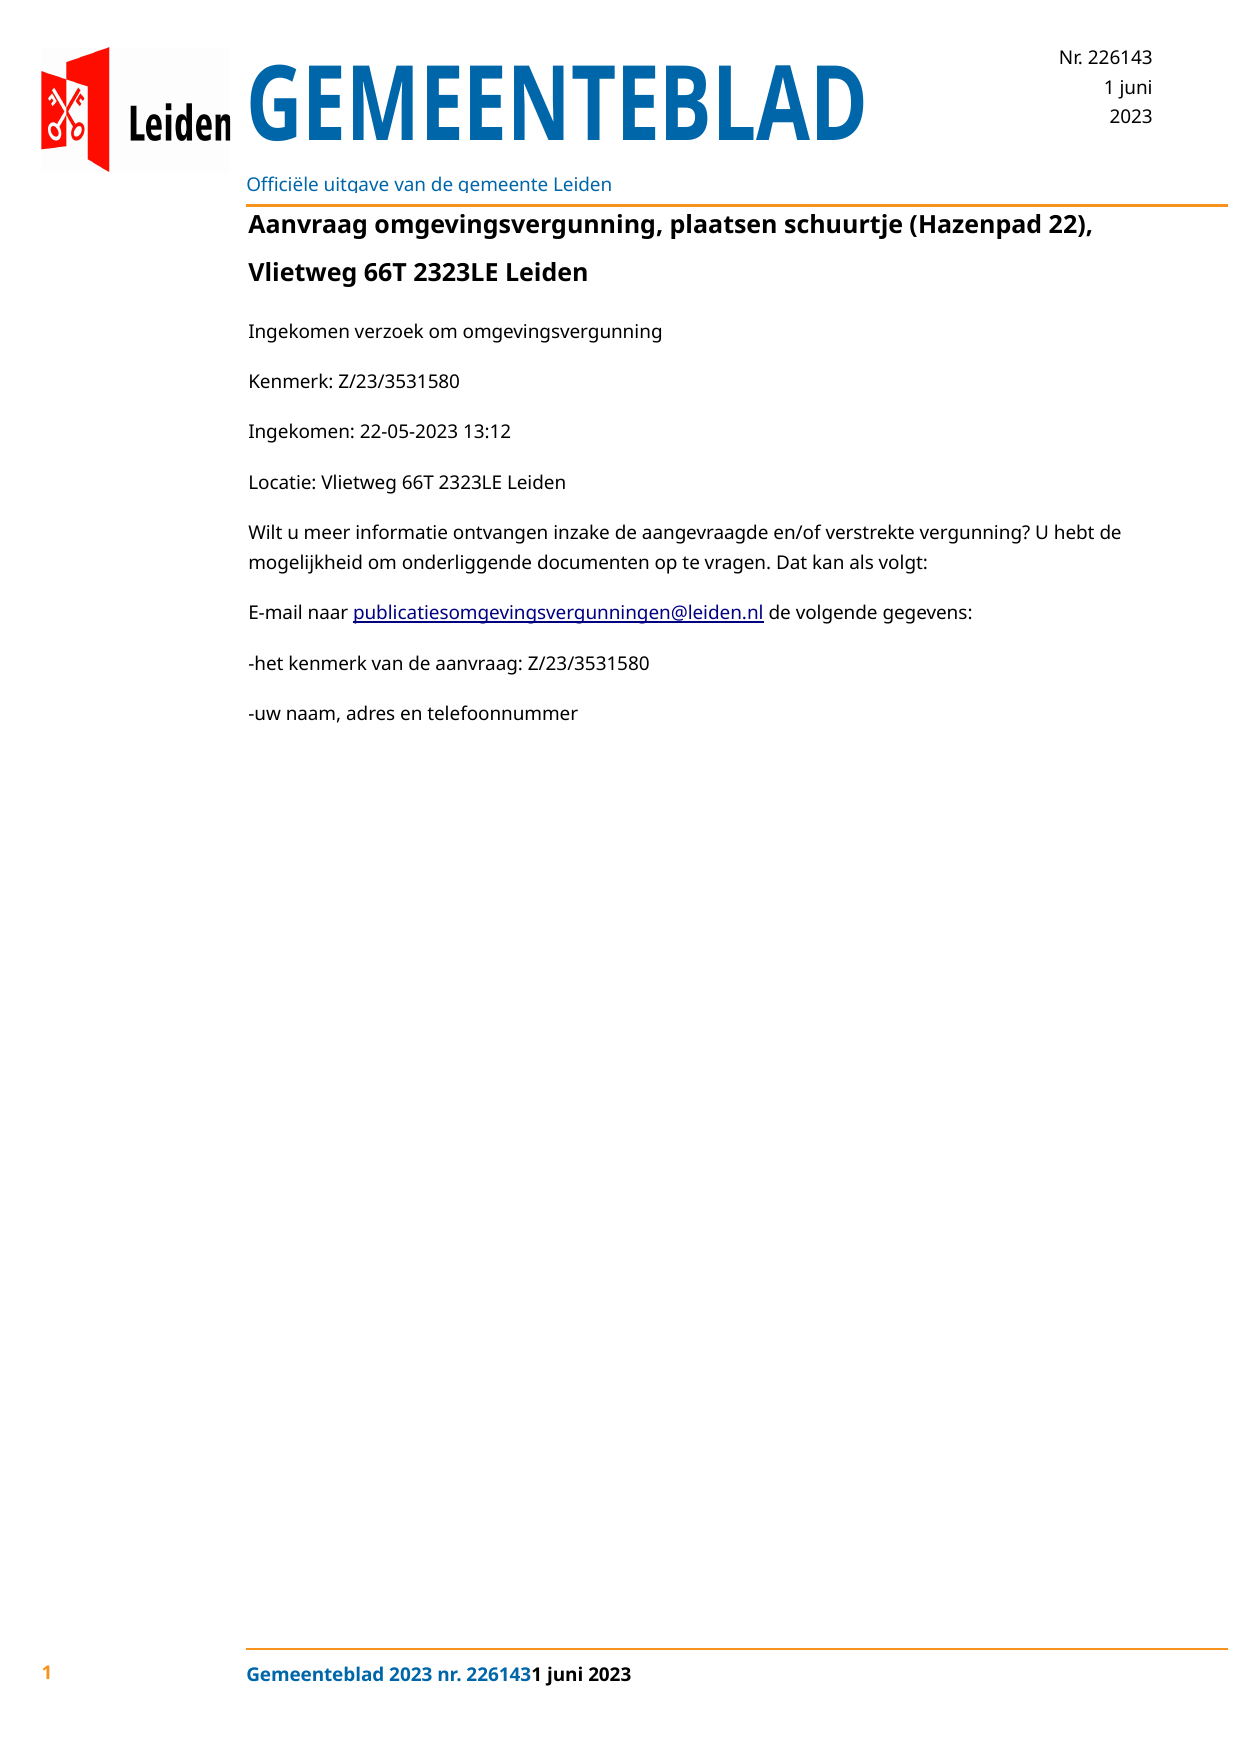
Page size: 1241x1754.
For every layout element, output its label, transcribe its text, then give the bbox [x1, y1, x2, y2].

text Ingekomen verzoek om omgevingsvergunning [248, 318, 1152, 344]
text Locatie: Vlietweg 66T 2323LE Leiden [248, 469, 1152, 495]
text Kenmerk: Z/23/3531580 [248, 368, 1152, 394]
text Aanvraag omgevingsvergunning, plaatsen schuurtje (Hazenpad 22), Vlietweg 66T 2323LE Leiden [248, 207, 1152, 288]
text E-mail naar publicatiesomgevingsvergunningen@leiden.nl de volgende gegevens: [248, 599, 1152, 625]
text Ingekomen: 22-05-2023 13:12 [248, 419, 1152, 444]
text Wilt u meer informatie ontvangen inzake de aangevraagde en/of verstrekte vergunning? U hebt de mogelijkheid om onderliggende documenten op te vragen. Dat kan als volgt: [248, 519, 1152, 575]
picture [41, 47, 231, 172]
text -uw naam, adres en telefoonnummer [248, 700, 1152, 726]
text -het kenmerk van de aanvraag: Z/23/3531580 [248, 650, 1152, 676]
